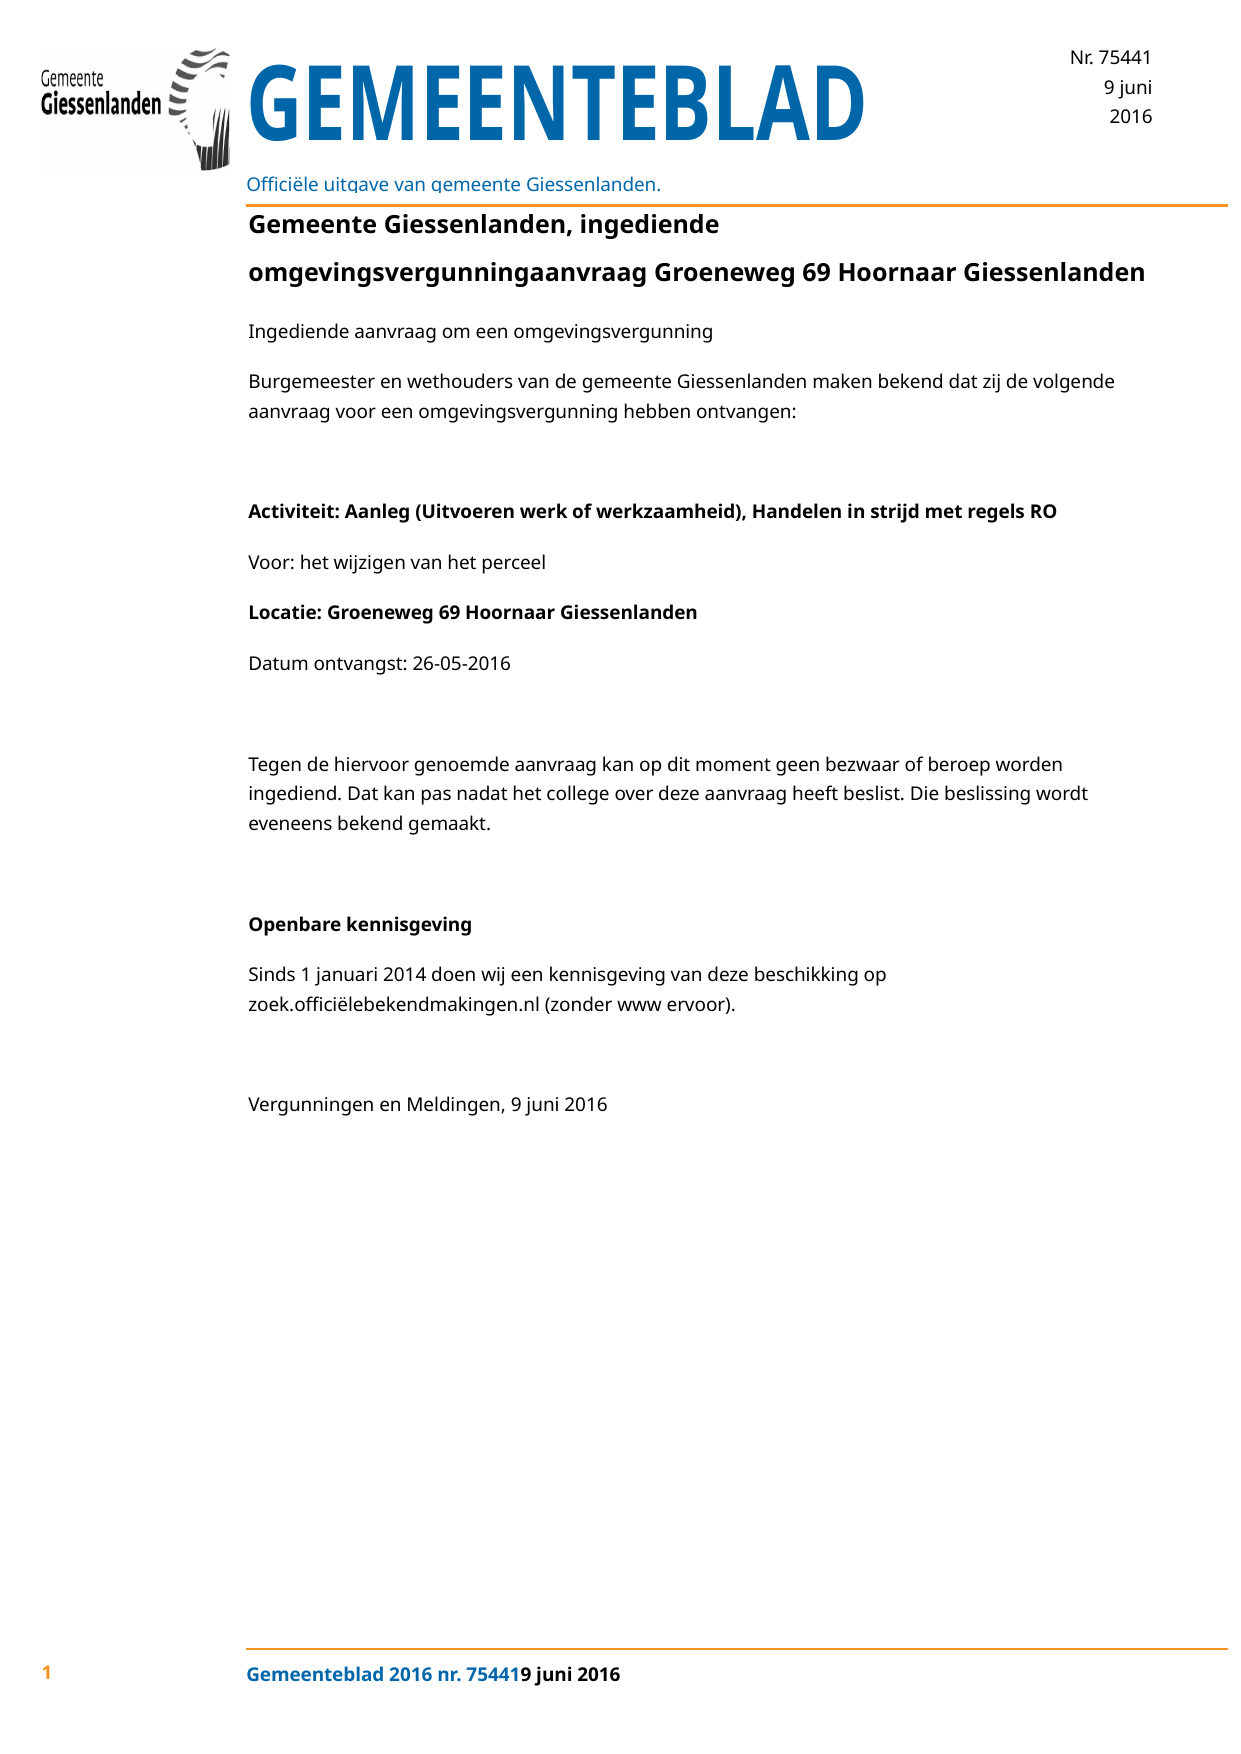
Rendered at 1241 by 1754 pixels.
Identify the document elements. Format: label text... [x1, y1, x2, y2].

text Gemeente Giessenlanden, ingediende omgevingsvergunningaanvraag Groeneweg 69 Hoornaar Giessenlanden [248, 207, 1152, 288]
text Locatie: Groeneweg 69 Hoornaar Giessenlanden [248, 599, 1152, 625]
text Burgemeester en wethouders van de gemeente Giessenlanden maken bekend dat zij de volgende aanvraag voor een omgevingsvergunning hebben ontvangen: [248, 368, 1152, 424]
text Openbare kennisgeving [248, 911, 1152, 937]
text Ingediende aanvraag om een omgevingsvergunning [248, 318, 1152, 344]
text Vergunningen en Meldingen, 9 juni 2016 [248, 1092, 1152, 1117]
text Activiteit: Aanleg (Uitvoeren werk of werkzaamheid), Handelen in strijd met regels RO [248, 499, 1152, 524]
text Voor: het wijzigen van het perceel [248, 549, 1152, 575]
text Tegen de hiervoor genoemde aanvraag kan op dit moment geen bezwaar of beroep worden ingediend. Dat kan pas nadat het college over deze aanvraag heeft beslist. Die beslissing wordt eveneens bekend gemaakt. [248, 751, 1152, 836]
text Sinds 1 januari 2014 doen wij een kennisgeving van deze beschikking op zoek.officiëlebekendmakingen.nl (zonder www ervoor). [248, 961, 1152, 1017]
picture [41, 47, 231, 172]
text Datum ontvangst: 26-05-2016 [248, 650, 1152, 676]
